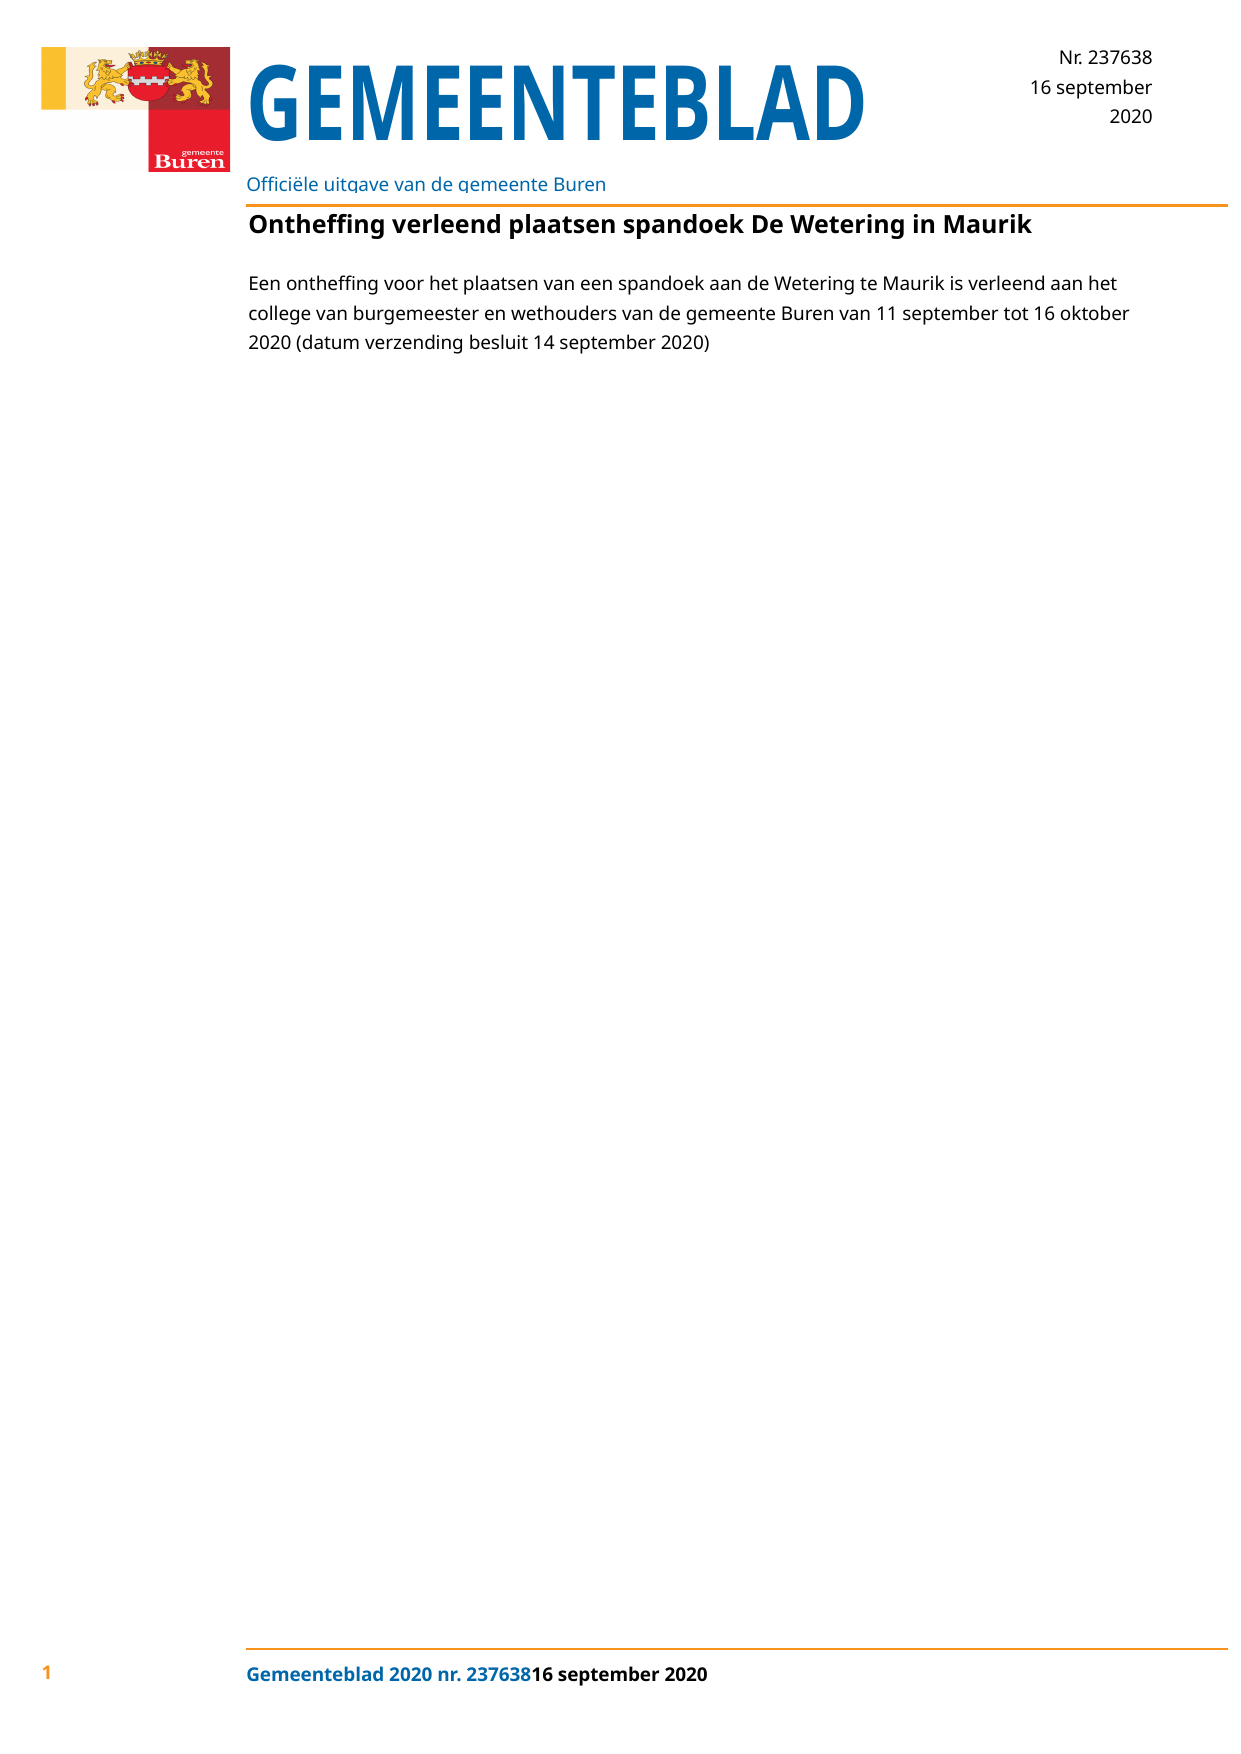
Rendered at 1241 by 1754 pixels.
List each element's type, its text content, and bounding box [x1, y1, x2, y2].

text Ontheffing verleend plaatsen spandoek De Wetering in Maurik [248, 207, 1152, 241]
text Een ontheffing voor het plaatsen van een spandoek aan de Wetering te Maurik is verleend aan het college van burgemeester en wethouders van de gemeente Buren van 11 september tot 16 oktober 2020 (datum verzending besluit 14 september 2020) [248, 270, 1152, 355]
picture [41, 47, 231, 172]
